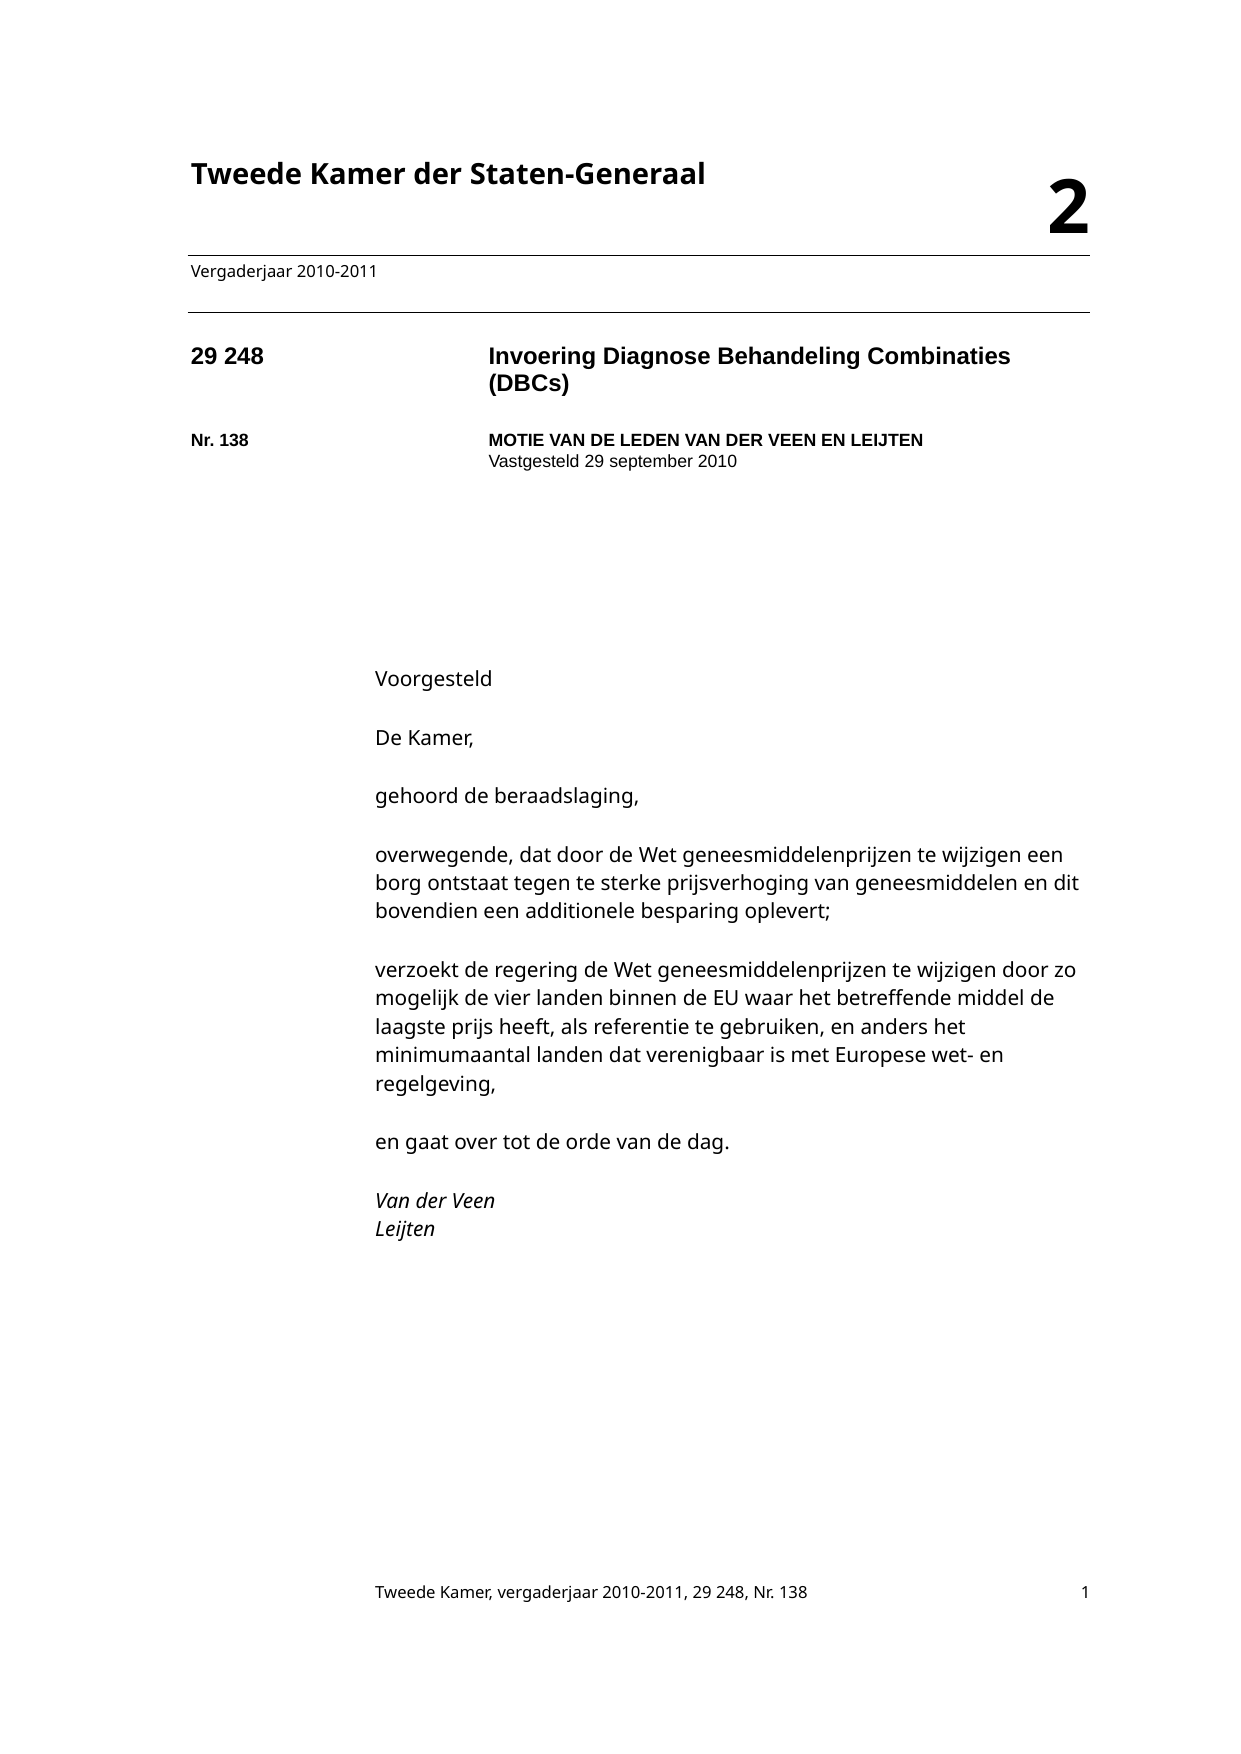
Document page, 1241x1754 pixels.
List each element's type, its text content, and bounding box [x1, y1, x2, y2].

text verzoekt de regering de Wet geneesmiddelenprijzen te wijzigen door zo mogelijk de vier landen binnen de EU waar het betreffende middel de laagste prijs heeft, als referentie te gebruiken, en anders het minimumaantal landen dat verenigbaar is met Europese wet- en regelgeving, [375, 955, 1090, 1097]
table_cell Invoering Diagnose Behandeling Combinaties (DBCs) [485, 339, 1090, 427]
text gehoord de beraadslaging, [375, 781, 1090, 810]
table_header Tweede Kamer der Staten-Generaal [188, 150, 909, 255]
table_cell Vergaderjaar 2010-2011 [188, 256, 485, 312]
text Van der Veen [375, 1186, 1090, 1214]
text Leijten [375, 1214, 1090, 1243]
table_cell 29 248 [188, 339, 485, 427]
table_header 2 [910, 150, 1090, 255]
table_cell [485, 256, 1090, 312]
text De Kamer, [375, 723, 1090, 751]
text Voorgesteld [375, 664, 1090, 693]
table_cell Nr. 138 [188, 427, 485, 546]
table_cell [188, 313, 485, 339]
table_cell [485, 313, 1090, 339]
table_cell MOTIE VAN DE LEDEN VAN DER VEEN EN LEIJTEN Vastgesteld 29 september 2010 [485, 427, 1090, 546]
text en gaat over tot de orde van de dag. [375, 1127, 1090, 1156]
text overwegende, dat door de Wet geneesmiddelenprijzen te wijzigen een borg ontstaat tegen te sterke prijsverhoging van geneesmiddelen en dit bovendien een additionele besparing oplevert; [375, 840, 1090, 925]
